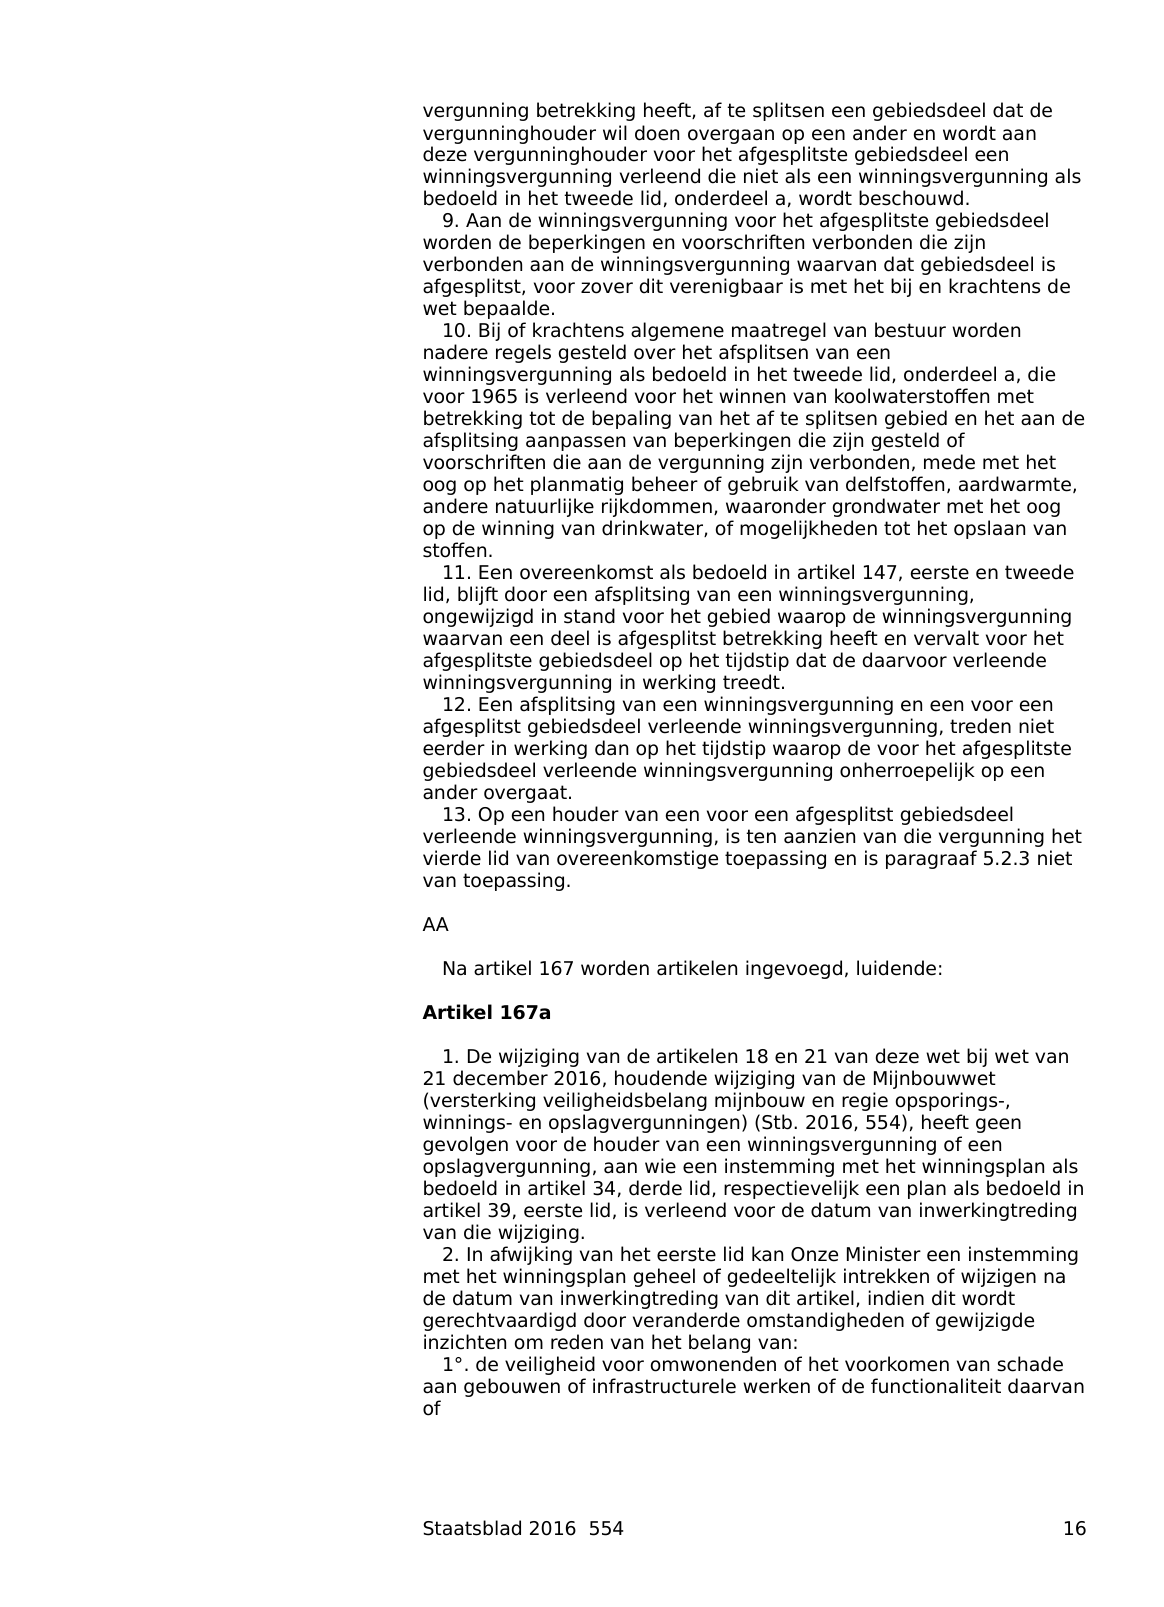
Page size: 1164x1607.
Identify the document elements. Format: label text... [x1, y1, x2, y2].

subtitle Artikel 167a [422, 1002, 1087, 1024]
text 13. Op een houder van een voor een afgesplitst gebiedsdeel verleende winningsvergunning, is ten aanzien van die vergunning het vierde lid van overeenkomstige toepassing en is paragraaf 5.2.3 niet van toepassing. [422, 804, 1087, 892]
text vergunning betrekking heeft, af te splitsen een gebiedsdeel dat de vergunninghouder wil doen overgaan op een ander en wordt aan deze vergunninghouder voor het afgesplitste gebiedsdeel een winningsvergunning verleend die niet als een winningsvergunning als bedoeld in het tweede lid, onderdeel a, wordt beschouwd. [422, 100, 1087, 210]
text 1. De wijziging van de artikelen 18 en 21 van deze wet bij wet van 21 december 2016, houdende wijziging van de Mijnbouwwet (versterking veiligheidsbelang mijnbouw en regie opsporings-, winnings- en opslagvergunningen) (Stb. 2016, 554), heeft geen gevolgen voor de houder van een winningsvergunning of een opslagvergunning, aan wie een instemming met het winningsplan als bedoeld in artikel 34, derde lid, respectievelijk een plan als bedoeld in artikel 39, eerste lid, is verleend voor de datum van inwerkingtreding van die wijziging. [422, 1046, 1087, 1244]
text AA [422, 914, 1087, 936]
text 1°. de veiligheid voor omwonenden of het voorkomen van schade aan gebouwen of infrastructurele werken of de functionaliteit daarvan of [422, 1354, 1087, 1420]
text 9. Aan de winningsvergunning voor het afgesplitste gebiedsdeel worden de beperkingen en voorschriften verbonden die zijn verbonden aan de winningsvergunning waarvan dat gebiedsdeel is afgesplitst, voor zover dit verenigbaar is met het bij en krachtens de wet bepaalde. [422, 210, 1087, 320]
text 11. Een overeenkomst als bedoeld in artikel 147, eerste en tweede lid, blijft door een afsplitsing van een winningsvergunning, ongewijzigd in stand voor het gebied waarop de winningsvergunning waarvan een deel is afgesplitst betrekking heeft en vervalt voor het afgesplitste gebiedsdeel op het tijdstip dat de daarvoor verleende winningsvergunning in werking treedt. [422, 562, 1087, 694]
text 12. Een afsplitsing van een winningsvergunning en een voor een afgesplitst gebiedsdeel verleende winningsvergunning, treden niet eerder in werking dan op het tijdstip waarop de voor het afgesplitste gebiedsdeel verleende winningsvergunning onherroepelijk op een ander overgaat. [422, 694, 1087, 804]
text Na artikel 167 worden artikelen ingevoegd, luidende: [422, 958, 1087, 980]
text 10. Bij of krachtens algemene maatregel van bestuur worden nadere regels gesteld over het afsplitsen van een winningsvergunning als bedoeld in het tweede lid, onderdeel a, die voor 1965 is verleend voor het winnen van koolwaterstoffen met betrekking tot de bepaling van het af te splitsen gebied en het aan de afsplitsing aanpassen van beperkingen die zijn gesteld of voorschriften die aan de vergunning zijn verbonden, mede met het oog op het planmatig beheer of gebruik van delfstoffen, aardwarmte, andere natuurlijke rijkdommen, waaronder grondwater met het oog op de winning van drinkwater, of mogelijkheden tot het opslaan van stoffen. [422, 320, 1087, 562]
text 2. In afwijking van het eerste lid kan Onze Minister een instemming met het winningsplan geheel of gedeeltelijk intrekken of wijzigen na de datum van inwerkingtreding van dit artikel, indien dit wordt gerechtvaardigd door veranderde omstandigheden of gewijzigde inzichten om reden van het belang van: [422, 1244, 1087, 1354]
